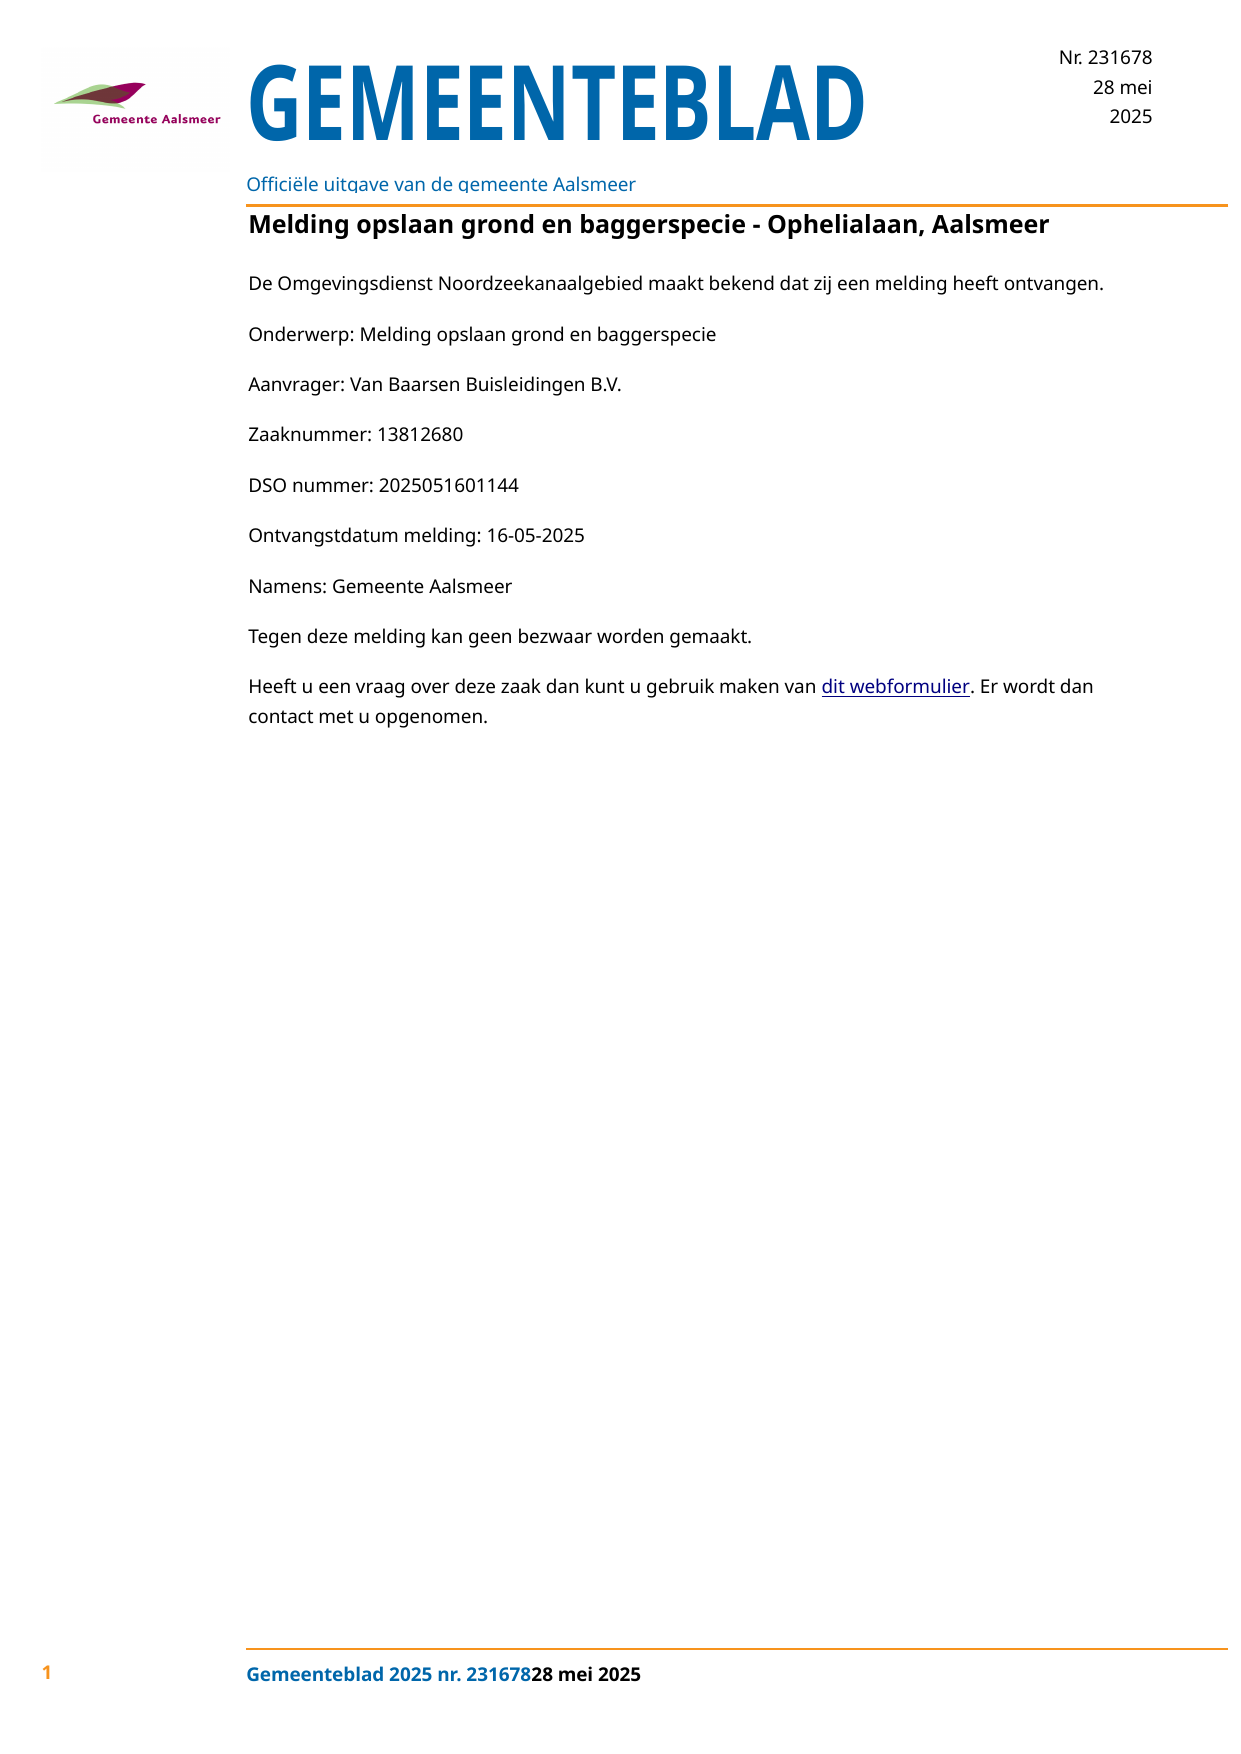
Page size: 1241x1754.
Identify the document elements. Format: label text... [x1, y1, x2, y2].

text Onderwerp: Melding opslaan grond en baggerspecie [248, 321, 1152, 346]
text Melding opslaan grond en baggerspecie - Ophelialaan, Aalsmeer [248, 207, 1152, 241]
picture [41, 47, 231, 172]
text Zaaknummer: 13812680 [248, 422, 1152, 447]
text Ontvangstdatum melding: 16-05-2025 [248, 522, 1152, 548]
text Aanvrager: Van Baarsen Buisleidingen B.V. [248, 371, 1152, 397]
text Namens: Gemeente Aalsmeer [248, 573, 1152, 598]
text Heeft u een vraag over deze zaak dan kunt u gebruik maken van dit webformulier. Er wordt dan contact met u opgenomen. [248, 674, 1152, 729]
text Tegen deze melding kan geen bezwaar worden gemaakt. [248, 623, 1152, 649]
text De Omgevingsdienst Noordzeekanaalgebied maakt bekend dat zij een melding heeft ontvangen. [248, 270, 1152, 296]
text DSO nummer: 2025051601144 [248, 472, 1152, 498]
